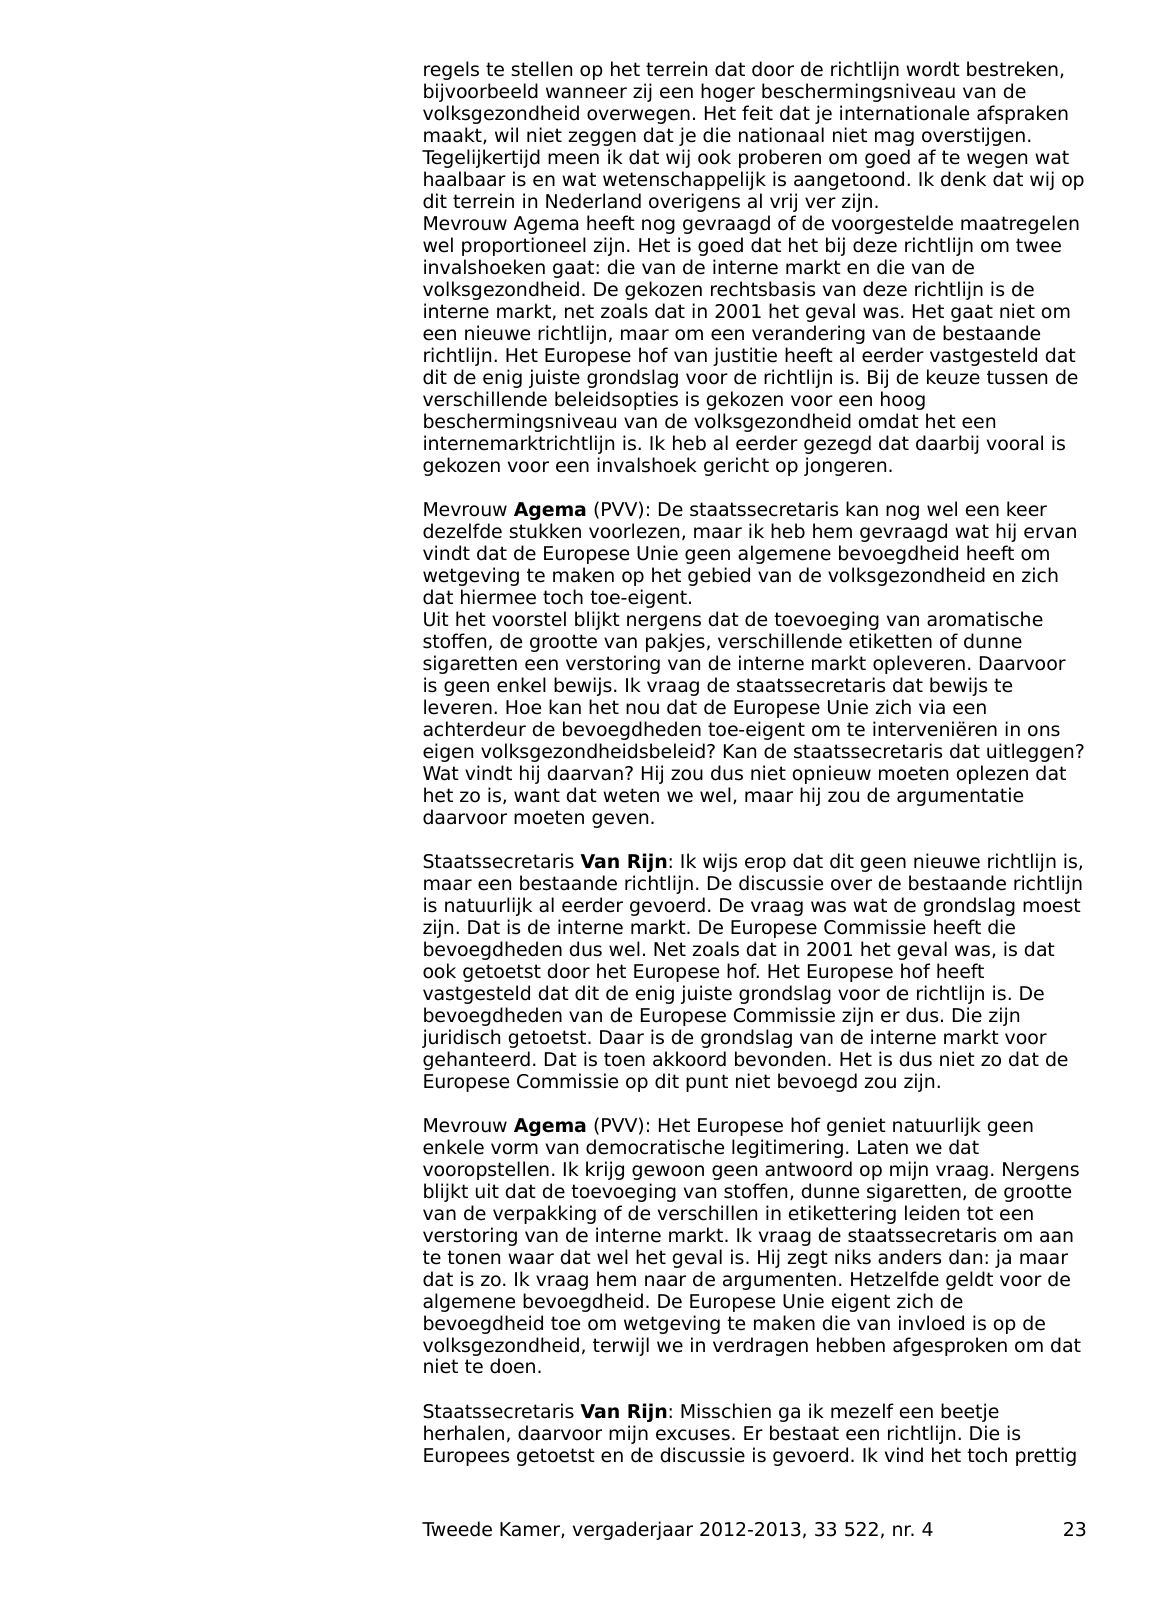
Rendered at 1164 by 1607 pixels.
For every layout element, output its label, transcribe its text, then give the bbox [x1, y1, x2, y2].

text Staatssecretaris Van Rijn: Ik wijs erop dat dit geen nieuwe richtlijn is, maar een bestaande richtlijn. De discussie over de bestaande richtlijn is natuurlijk al eerder gevoerd. De vraag was wat de grondslag moest zijn. Dat is de interne markt. De Europese Commissie heeft die bevoegdheden dus wel. Net zoals dat in 2001 het geval was, is dat ook getoetst door het Europese hof. Het Europese hof heeft vastgesteld dat dit de enig juiste grondslag voor de richtlijn is. De bevoegdheden van de Europese Commissie zijn er dus. Die zijn juridisch getoetst. Daar is de grondslag van de interne markt voor gehanteerd. Dat is toen akkoord bevonden. Het is dus niet zo dat de Europese Commissie op dit punt niet bevoegd zou zijn. [422, 851, 1087, 1092]
text Mevrouw Agema (PVV): Het Europese hof geniet natuurlijk geen enkele vorm van democratische legitimering. Laten we dat vooropstellen. Ik krijg gewoon geen antwoord op mijn vraag. Nergens blijkt uit dat de toevoeging van stoffen, dunne sigaretten, de grootte van de verpakking of de verschillen in etikettering leiden tot een verstoring van de interne markt. Ik vraag de staatssecretaris om aan te tonen waar dat wel het geval is. Hij zegt niks anders dan: ja maar dat is zo. Ik vraag hem naar de argumenten. Hetzelfde geldt voor de algemene bevoegdheid. De Europese Unie eigent zich de bevoegdheid toe om wetgeving te maken die van invloed is op de volksgezondheid, terwijl we in verdragen hebben afgesproken om dat niet te doen. [422, 1115, 1087, 1378]
text regels te stellen op het terrein dat door de richtlijn wordt bestreken, bijvoorbeeld wanneer zij een hoger beschermingsniveau van de volksgezondheid overwegen. Het feit dat je internationale afspraken maakt, wil niet zeggen dat je die nationaal niet mag overstijgen. Tegelijkertijd meen ik dat wij ook proberen om goed af te wegen wat haalbaar is en wat wetenschappelijk is aangetoond. Ik denk dat wij op dit terrein in Nederland overigens al vrij ver zijn. [422, 59, 1087, 213]
text Uit het voorstel blijkt nergens dat de toevoeging van aromatische stoffen, de grootte van pakjes, verschillende etiketten of dunne sigaretten een verstoring van de interne markt opleveren. Daarvoor is geen enkel bewijs. Ik vraag de staatssecretaris dat bewijs te leveren. Hoe kan het nou dat de Europese Unie zich via een achterdeur de bevoegdheden toe-eigent om te interveniëren in ons eigen volksgezondheidsbeleid? Kan de staatssecretaris dat uitleggen? Wat vindt hij daarvan? Hij zou dus niet opnieuw moeten oplezen dat het zo is, want dat weten we wel, maar hij zou de argumentatie daarvoor moeten geven. [422, 609, 1087, 828]
text Staatssecretaris Van Rijn: Misschien ga ik mezelf een beetje herhalen, daarvoor mijn excuses. Er bestaat een richtlijn. Die is Europees getoetst en de discussie is gevoerd. Ik vind het toch prettig [422, 1401, 1087, 1467]
text Mevrouw Agema heeft nog gevraagd of de voorgestelde maatregelen wel proportioneel zijn. Het is goed dat het bij deze richtlijn om twee invalshoeken gaat: die van de interne markt en die van de volksgezondheid. De gekozen rechtsbasis van deze richtlijn is de interne markt, net zoals dat in 2001 het geval was. Het gaat niet om een nieuwe richtlijn, maar om een verandering van de bestaande richtlijn. Het Europese hof van justitie heeft al eerder vastgesteld dat dit de enig juiste grondslag voor de richtlijn is. Bij de keuze tussen de verschillende beleidsopties is gekozen voor een hoog beschermingsniveau van de volksgezondheid omdat het een internemarktrichtlijn is. Ik heb al eerder gezegd dat daarbij vooral is gekozen voor een invalshoek gericht op jongeren. [422, 213, 1087, 477]
text Mevrouw Agema (PVV): De staatssecretaris kan nog wel een keer dezelfde stukken voorlezen, maar ik heb hem gevraagd wat hij ervan vindt dat de Europese Unie geen algemene bevoegdheid heeft om wetgeving te maken op het gebied van de volksgezondheid en zich dat hiermee toch toe-eigent. [422, 499, 1087, 609]
